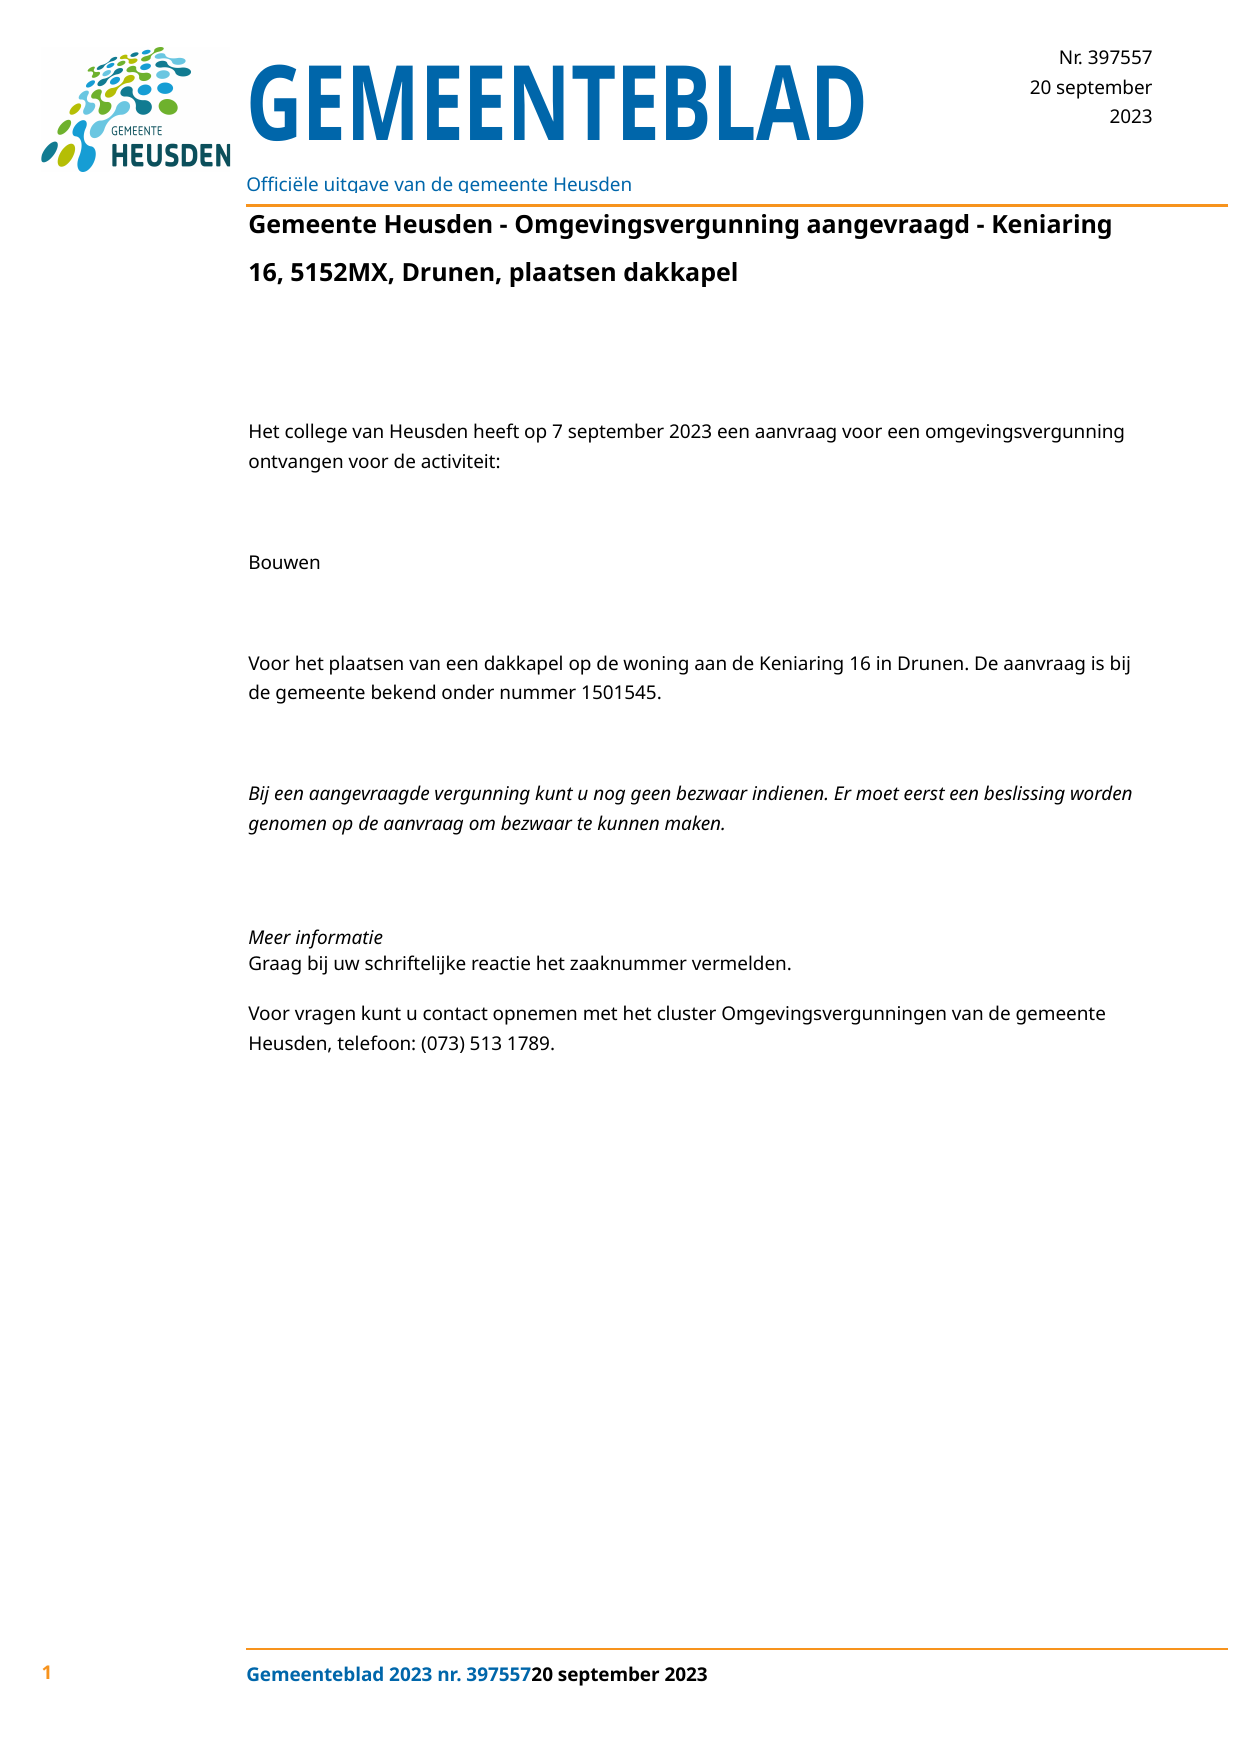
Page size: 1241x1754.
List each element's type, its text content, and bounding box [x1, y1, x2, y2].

text Graag bij uw schriftelijke reactie het zaaknummer vermelden. [248, 950, 1152, 976]
text Meer informatie [248, 924, 1152, 950]
text Het college van Heusden heeft op 7 september 2023 een aanvraag voor een omgevingsvergunning ontvangen voor de activiteit: [248, 419, 1152, 474]
picture [41, 47, 231, 172]
text Bouwen [248, 549, 1152, 575]
text Bij een aangevraagde vergunning kunt u nog geen bezwaar indienen. Er moet eerst een beslissing worden genomen op de aanvraag om bezwaar te kunnen maken. [248, 780, 1152, 836]
text Voor vragen kunt u contact opnemen met het cluster Omgevingsvergunningen van de gemeente Heusden, telefoon: (073) 513 1789. [248, 1001, 1152, 1056]
text Voor het plaatsen van een dakkapel op de woning aan de Keniaring 16 in Drunen. De aanvraag is bij de gemeente bekend onder nummer 1501545. [248, 650, 1152, 705]
text Gemeente Heusden - Omgevingsvergunning aangevraagd - Keniaring 16, 5152MX, Drunen, plaatsen dakkapel [248, 207, 1152, 288]
